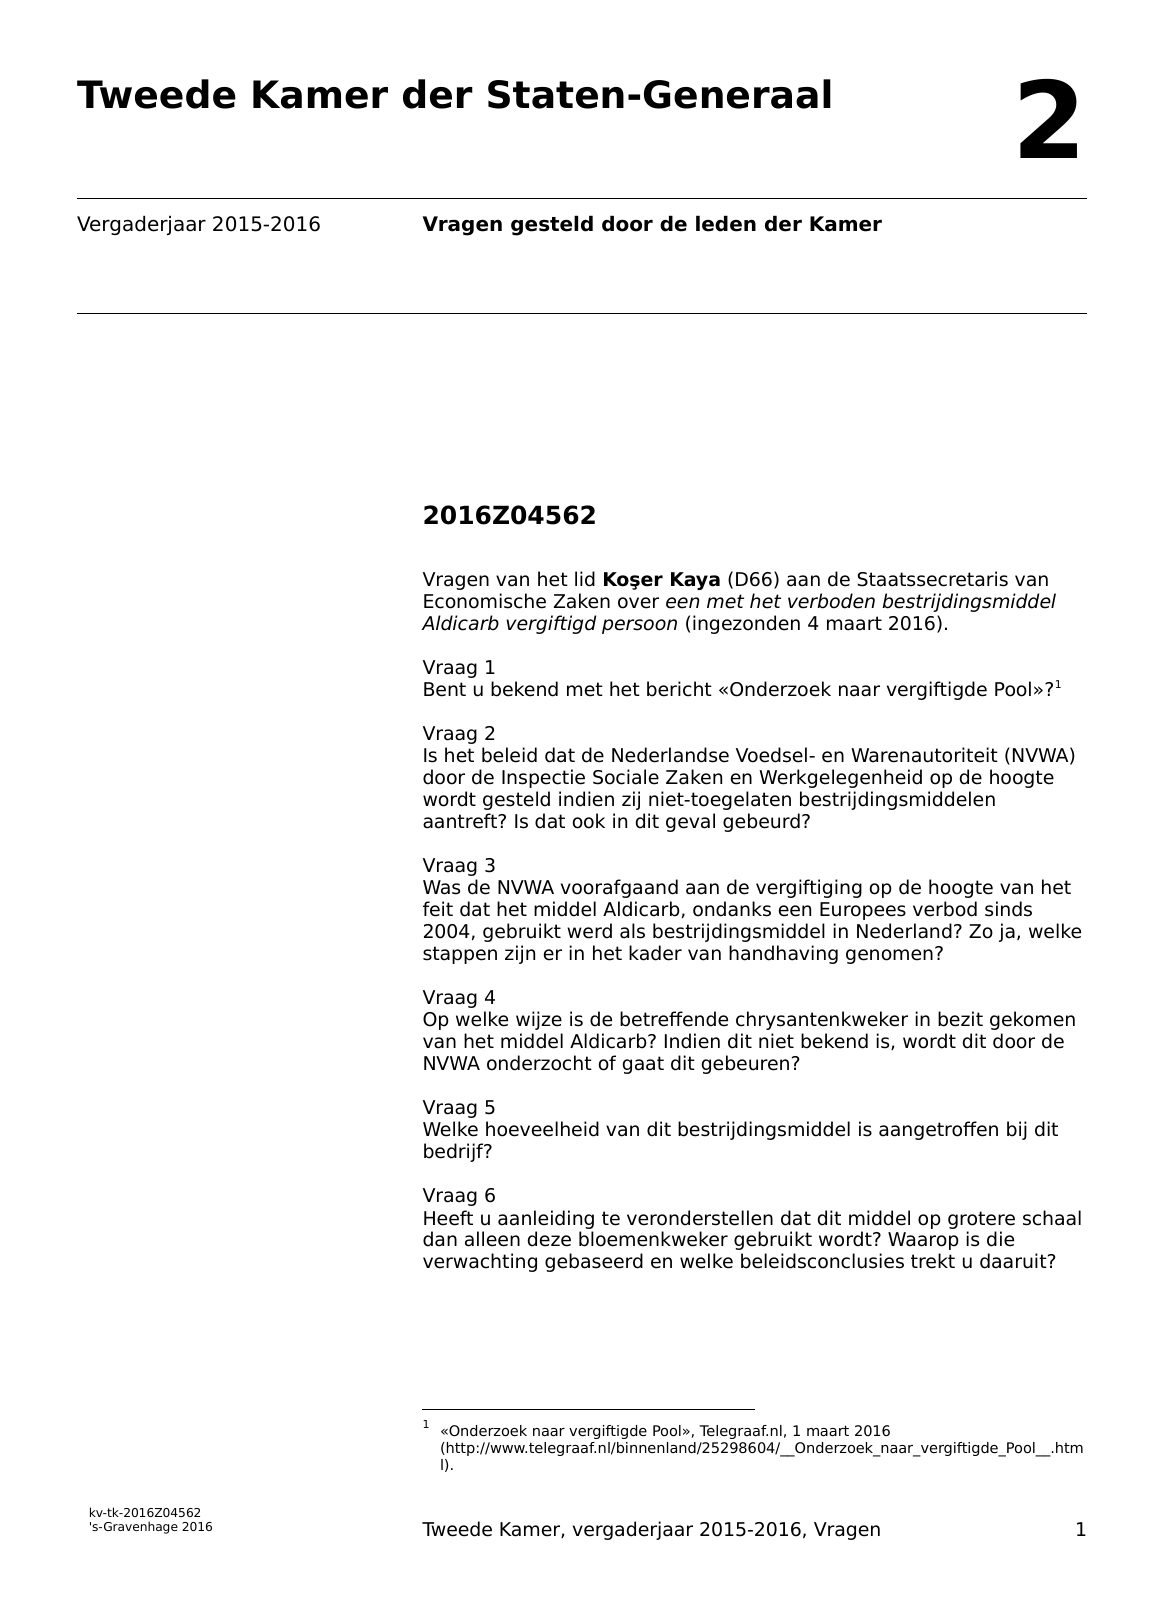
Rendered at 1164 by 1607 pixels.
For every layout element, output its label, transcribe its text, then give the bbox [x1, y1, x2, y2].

text Heeft u aanleiding te veronderstellen dat dit middel op grotere schaal dan alleen deze bloemenkweker gebruikt wordt? Waarop is die verwachting gebaseerd en welke beleidsconclusies trekt u daaruit? [422, 1207, 1087, 1273]
table_cell Vergaderjaar 2015-2016 [77, 199, 422, 313]
table_header 2 [886, 59, 1087, 198]
text 2016Z04562 [422, 501, 1087, 531]
table_header Tweede Kamer der Staten-Generaal [77, 59, 886, 198]
text Vraag 3 [422, 855, 1087, 877]
text Vraag 1 [422, 657, 1087, 679]
text Vraag 4 [422, 987, 1087, 1009]
text Was de NVWA voorafgaand aan de vergiftiging op de hoogte van het feit dat het middel Aldicarb, ondanks een Europees verbod sinds 2004, gebruikt werd als bestrijdingsmiddel in Nederland? Zo ja, welke stappen zijn er in het kader van handhaving genomen? [422, 877, 1087, 965]
text Vraag 5 [422, 1097, 1087, 1119]
text 's-Gravenhage 2016 [88, 1520, 323, 1534]
text Op welke wijze is de betreffende chrysantenkweker in bezit gekomen van het middel Aldicarb? Indien dit niet bekend is, wordt dit door de NVWA onderzocht of gaat dit gebeuren? [422, 1009, 1087, 1075]
table_cell Vragen gesteld door de leden der Kamer [422, 199, 1087, 313]
text Welke hoeveelheid van dit bestrijdingsmiddel is aangetroffen bij dit bedrijf? [422, 1119, 1087, 1163]
text Bent u bekend met het bericht «Onderzoek naar vergiftigde Pool»? [422, 679, 1087, 701]
text kv-tk-2016Z04562 [88, 1506, 323, 1520]
text «Onderzoek naar vergiftigde Pool», Telegraaf.nl, 1 maart 2016 (http://www.telegraaf.nl/binnenland/25298604/__Onderzoek_naar_vergiftigde_Pool__.html). [422, 1418, 1087, 1474]
text Vragen van het lid Koşer Kaya (D66) aan de Staatssecretaris van Economische Zaken over een met het verboden bestrijdingsmiddel Aldicarb vergiftigd persoon (ingezonden 4 maart 2016). [422, 569, 1087, 635]
text Vraag 2 [422, 723, 1087, 745]
text Is het beleid dat de Nederlandse Voedsel- en Warenautoriteit (NVWA) door de Inspectie Sociale Zaken en Werkgelegenheid op de hoogte wordt gesteld indien zij niet-toegelaten bestrijdingsmiddelen aantreft? Is dat ook in dit geval gebeurd? [422, 745, 1087, 833]
text Vraag 6 [422, 1185, 1087, 1207]
